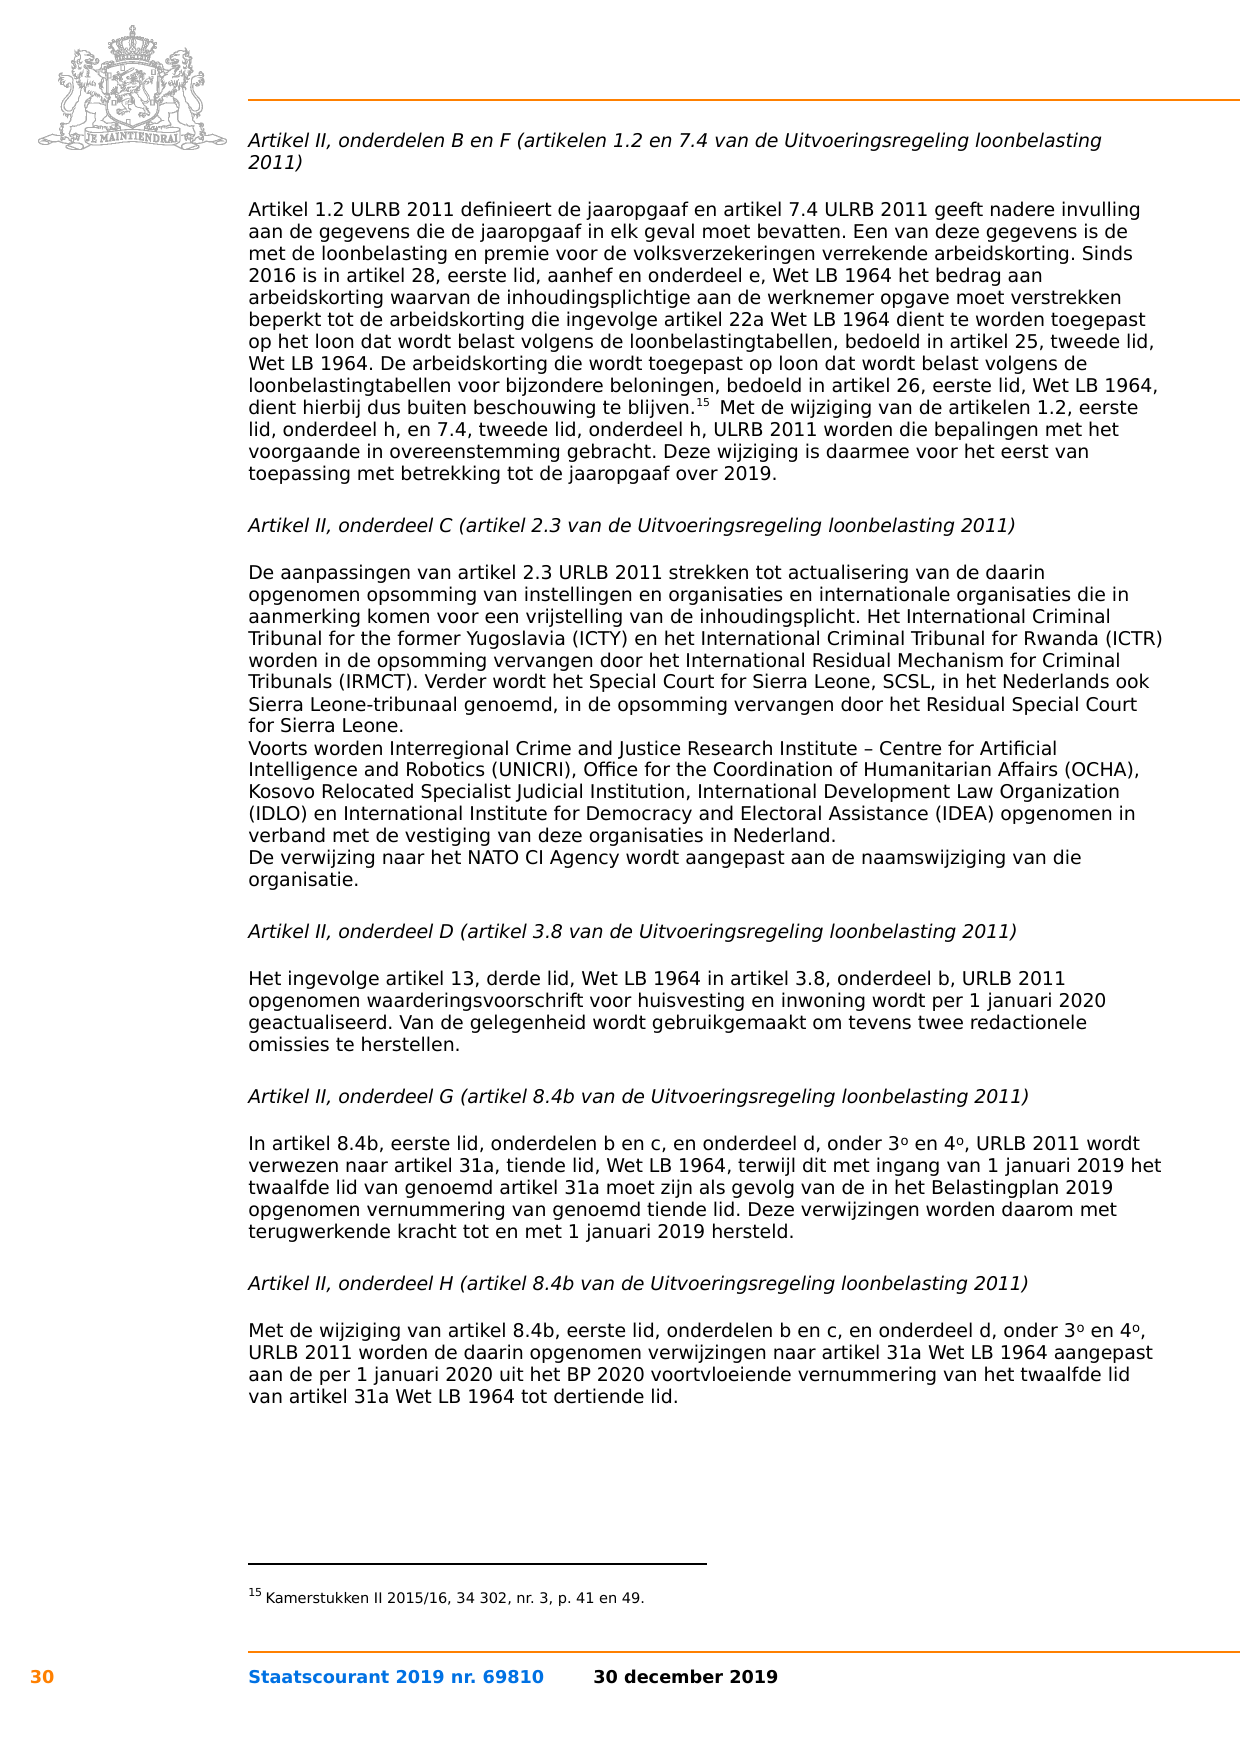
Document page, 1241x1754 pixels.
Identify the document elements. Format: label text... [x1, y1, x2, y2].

subtitle Artikel II, onderdelen B en F (artikelen 1.2 en 7.4 van de Uitvoeringsregeling loonbelasting 2011) [248, 130, 1163, 174]
text In artikel 8.4b, eerste lid, onderdelen b en c, en onderdeel d, onder 3o en 4o, URLB 2011 wordt verwezen naar artikel 31a, tiende lid, Wet LB 1964, terwijl dit met ingang van 1 januari 2019 het twaalfde lid van genoemd artikel 31a moet zijn als gevolg van de in het Belastingplan 2019 opgenomen vernummering van genoemd tiende lid. Deze verwijzingen worden daarom met terugwerkende kracht tot en met 1 januari 2019 hersteld. [248, 1133, 1163, 1243]
text De aanpassingen van artikel 2.3 URLB 2011 strekken tot actualisering van de daarin opgenomen opsomming van instellingen en organisaties en internationale organisaties die in aanmerking komen voor een vrijstelling van de inhoudingsplicht. Het International Criminal Tribunal for the former Yugoslavia (ICTY) en het International Criminal Tribunal for Rwanda (ICTR) worden in de opsomming vervangen door het International Residual Mechanism for Criminal Tribunals (IRMCT). Verder wordt het Special Court for Sierra Leone, SCSL, in het Nederlands ook Sierra Leone-tribunaal genoemd, in de opsomming vervangen door het Residual Special Court for Sierra Leone. [248, 562, 1163, 737]
text De verwijzing naar het NATO CI Agency wordt aangepast aan de naamswijziging van die organisatie. [248, 847, 1163, 891]
subtitle Artikel II, onderdeel C (artikel 2.3 van de Uitvoeringsregeling loonbelasting 2011) [248, 514, 1163, 537]
text Artikel 1.2 ULRB 2011 definieert de jaaropgaaf en artikel 7.4 ULRB 2011 geeft nadere invulling aan de gegevens die de jaaropgaaf in elk geval moet bevatten. Een van deze gegevens is de met de loonbelasting en premie voor de volksverzekeringen verrekende arbeidskorting. Sinds 2016 is in artikel 28, eerste lid, aanhef en onderdeel e, Wet LB 1964 het bedrag aan arbeidskorting waarvan de inhoudingsplichtige aan de werknemer opgave moet verstrekken beperkt tot de arbeidskorting die ingevolge artikel 22a Wet LB 1964 dient te worden toegepast op het loon dat wordt belast volgens de loonbelastingtabellen, bedoeld in artikel 25, tweede lid, Wet LB 1964. De arbeidskorting die wordt toegepast op loon dat wordt belast volgens de loonbelastingtabellen voor bijzondere beloningen, bedoeld in artikel 26, eerste lid, Wet LB 1964, dient hierbij dus buiten beschouwing te blijven. Met de wijziging van de artikelen 1.2, eerste lid, onderdeel h, en 7.4, tweede lid, onderdeel h, ULRB 2011 worden die bepalingen met het voorgaande in overeenstemming gebracht. Deze wijziging is daarmee voor het eerst van toepassing met betrekking tot de jaaropgaaf over 2019. [248, 199, 1163, 484]
subtitle Artikel II, onderdeel H (artikel 8.4b van de Uitvoeringsregeling loonbelasting 2011) [248, 1273, 1163, 1295]
text Met de wijziging van artikel 8.4b, eerste lid, onderdelen b en c, en onderdeel d, onder 3o en 4o, URLB 2011 worden de daarin opgenomen verwijzingen naar artikel 31a Wet LB 1964 aangepast aan de per 1 januari 2020 uit het BP 2020 voortvloeiende vernummering van het twaalfde lid van artikel 31a Wet LB 1964 tot dertiende lid. [248, 1320, 1163, 1408]
text Kamerstukken II 2015/16, 34 302, nr. 3, p. 41 en 49. [248, 1586, 1163, 1608]
text Voorts worden Interregional Crime and Justice Research Institute – Centre for Artificial Intelligence and Robotics (UNICRI), Office for the Coordination of Humanitarian Affairs (OCHA), Kosovo Relocated Specialist Judicial Institution, International Development Law Organization (IDLO) en International Institute for Democracy and Electoral Assistance (IDEA) opgenomen in verband met de vestiging van deze organisaties in Nederland. [248, 737, 1163, 847]
subtitle Artikel II, onderdeel D (artikel 3.8 van de Uitvoeringsregeling loonbelasting 2011) [248, 921, 1163, 943]
picture [38, 25, 227, 150]
text Het ingevolge artikel 13, derde lid, Wet LB 1964 in artikel 3.8, onderdeel b, URLB 2011 opgenomen waarderingsvoorschrift voor huisvesting en inwoning wordt per 1 januari 2020 geactualiseerd. Van de gelegenheid wordt gebruikgemaakt om tevens twee redactionele omissies te herstellen. [248, 968, 1163, 1056]
subtitle Artikel II, onderdeel G (artikel 8.4b van de Uitvoeringsregeling loonbelasting 2011) [248, 1086, 1163, 1108]
